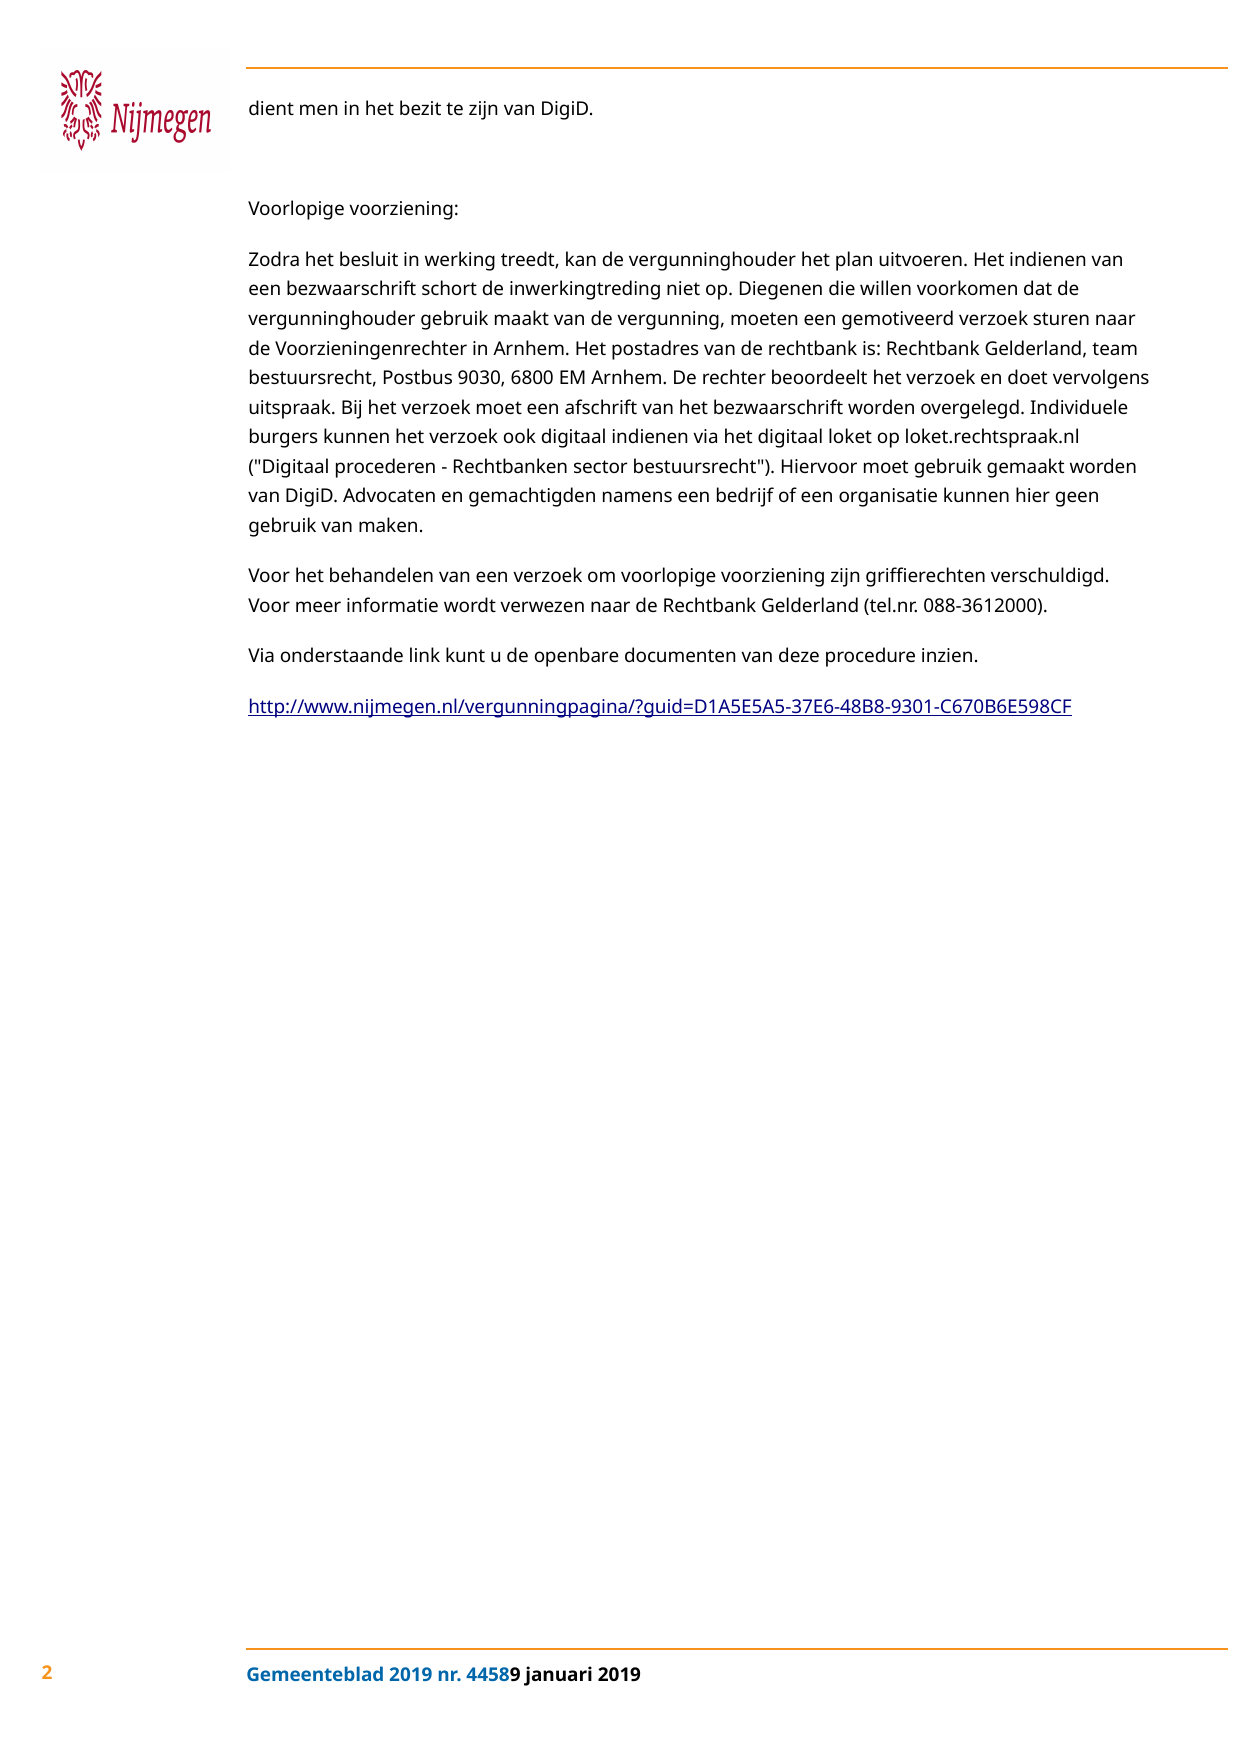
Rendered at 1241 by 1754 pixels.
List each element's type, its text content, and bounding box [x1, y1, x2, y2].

text http://www.nijmegen.nl/vergunningpagina/?guid=D1A5E5A5-37E6-48B8-9301-C670B6E598CF [248, 693, 1152, 719]
picture [41, 47, 231, 172]
text Via onderstaande link kunt u de openbare documenten van deze procedure inzien. [248, 643, 1152, 668]
text Voorlopige voorziening: [248, 196, 1152, 221]
text Zodra het besluit in werking treedt, kan de vergunninghouder het plan uitvoeren. Het indienen van een bezwaarschrift schort de inwerkingtreding niet op. Diegenen die willen voorkomen dat de vergunninghouder gebruik maakt van de vergunning, moeten een gemotiveerd verzoek sturen naar de Voorzieningenrechter in Arnhem. Het postadres van de rechtbank is: Rechtbank Gelderland, team bestuursrecht, Postbus 9030, 6800 EM Arnhem. De rechter beoordeelt het verzoek en doet vervolgens uitspraak. Bij het verzoek moet een afschrift van het bezwaarschrift worden overgelegd. Individuele burgers kunnen het verzoek ook digitaal indienen via het digitaal loket op loket.rechtspraak.nl ("Digitaal procederen - Rechtbanken sector bestuursrecht"). Hiervoor moet gebruik gemaakt worden van DigiD. Advocaten en gemachtigden namens een bedrijf of een organisatie kunnen hier geen gebruik van maken. [248, 246, 1152, 538]
text dient men in het bezit te zijn van DigiD. [248, 95, 1152, 121]
text Voor het behandelen van een verzoek om voorlopige voorziening zijn griffierechten verschuldigd. Voor meer informatie wordt verwezen naar de Rechtbank Gelderland (tel.nr. 088-3612000). [248, 563, 1152, 618]
